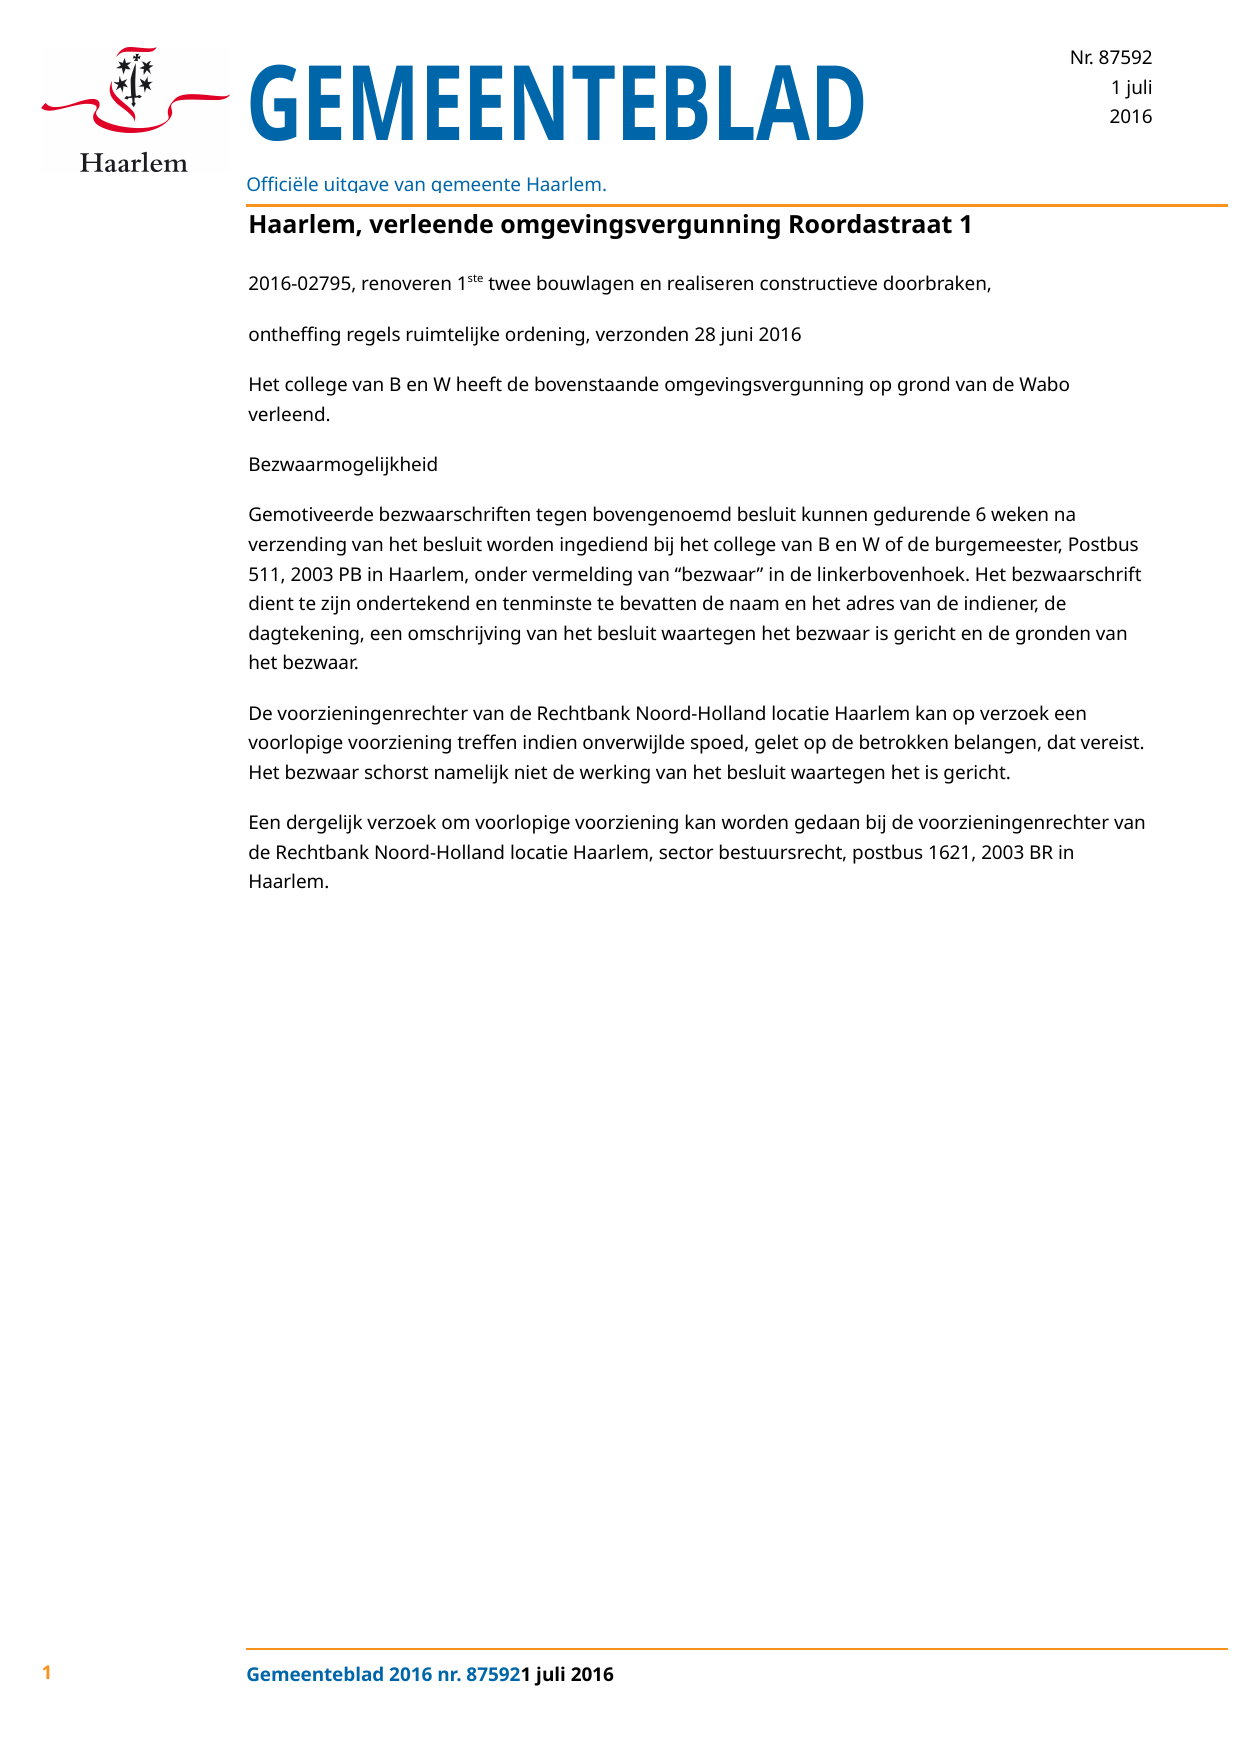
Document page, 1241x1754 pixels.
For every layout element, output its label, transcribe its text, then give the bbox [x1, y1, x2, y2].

text Bezwaarmogelijkheid [248, 451, 1152, 477]
text Een dergelijk verzoek om voorlopige voorziening kan worden gedaan bij de voorzieningenrechter van de Rechtbank Noord-Holland locatie Haarlem, sector bestuursrecht, postbus 1621, 2003 BR in Haarlem. [248, 809, 1152, 894]
text Gemotiveerde bezwaarschriften tegen bovengenoemd besluit kunnen gedurende 6 weken na verzending van het besluit worden ingediend bij het college van B en W of de burgemeester, Postbus 511, 2003 PB in Haarlem, onder vermelding van “bezwaar” in de linkerbovenhoek. Het bezwaarschrift dient te zijn ondertekend en tenminste te bevatten de naam en het adres van de indiener, de dagtekening, een omschrijving van het besluit waartegen het bezwaar is gericht en de gronden van het bezwaar. [248, 502, 1152, 675]
text Het college van B en W heeft de bovenstaande omgevingsvergunning op grond van de Wabo verleend. [248, 371, 1152, 426]
text De voorzieningenrechter van de Rechtbank Noord-Holland locatie Haarlem kan op verzoek een voorlopige voorziening treffen indien onverwijlde spoed, gelet op de betrokken belangen, dat vereist. Het bezwaar schorst namelijk niet de werking van het besluit waartegen het is gericht. [248, 700, 1152, 785]
text 2016-02795, renoveren 1ste twee bouwlagen en realiseren constructieve doorbraken, [248, 270, 1152, 296]
picture [41, 47, 231, 172]
text ontheffing regels ruimtelijke ordening, verzonden 28 juni 2016 [248, 321, 1152, 346]
text Haarlem, verleende omgevingsvergunning Roordastraat 1 [248, 207, 1152, 241]
